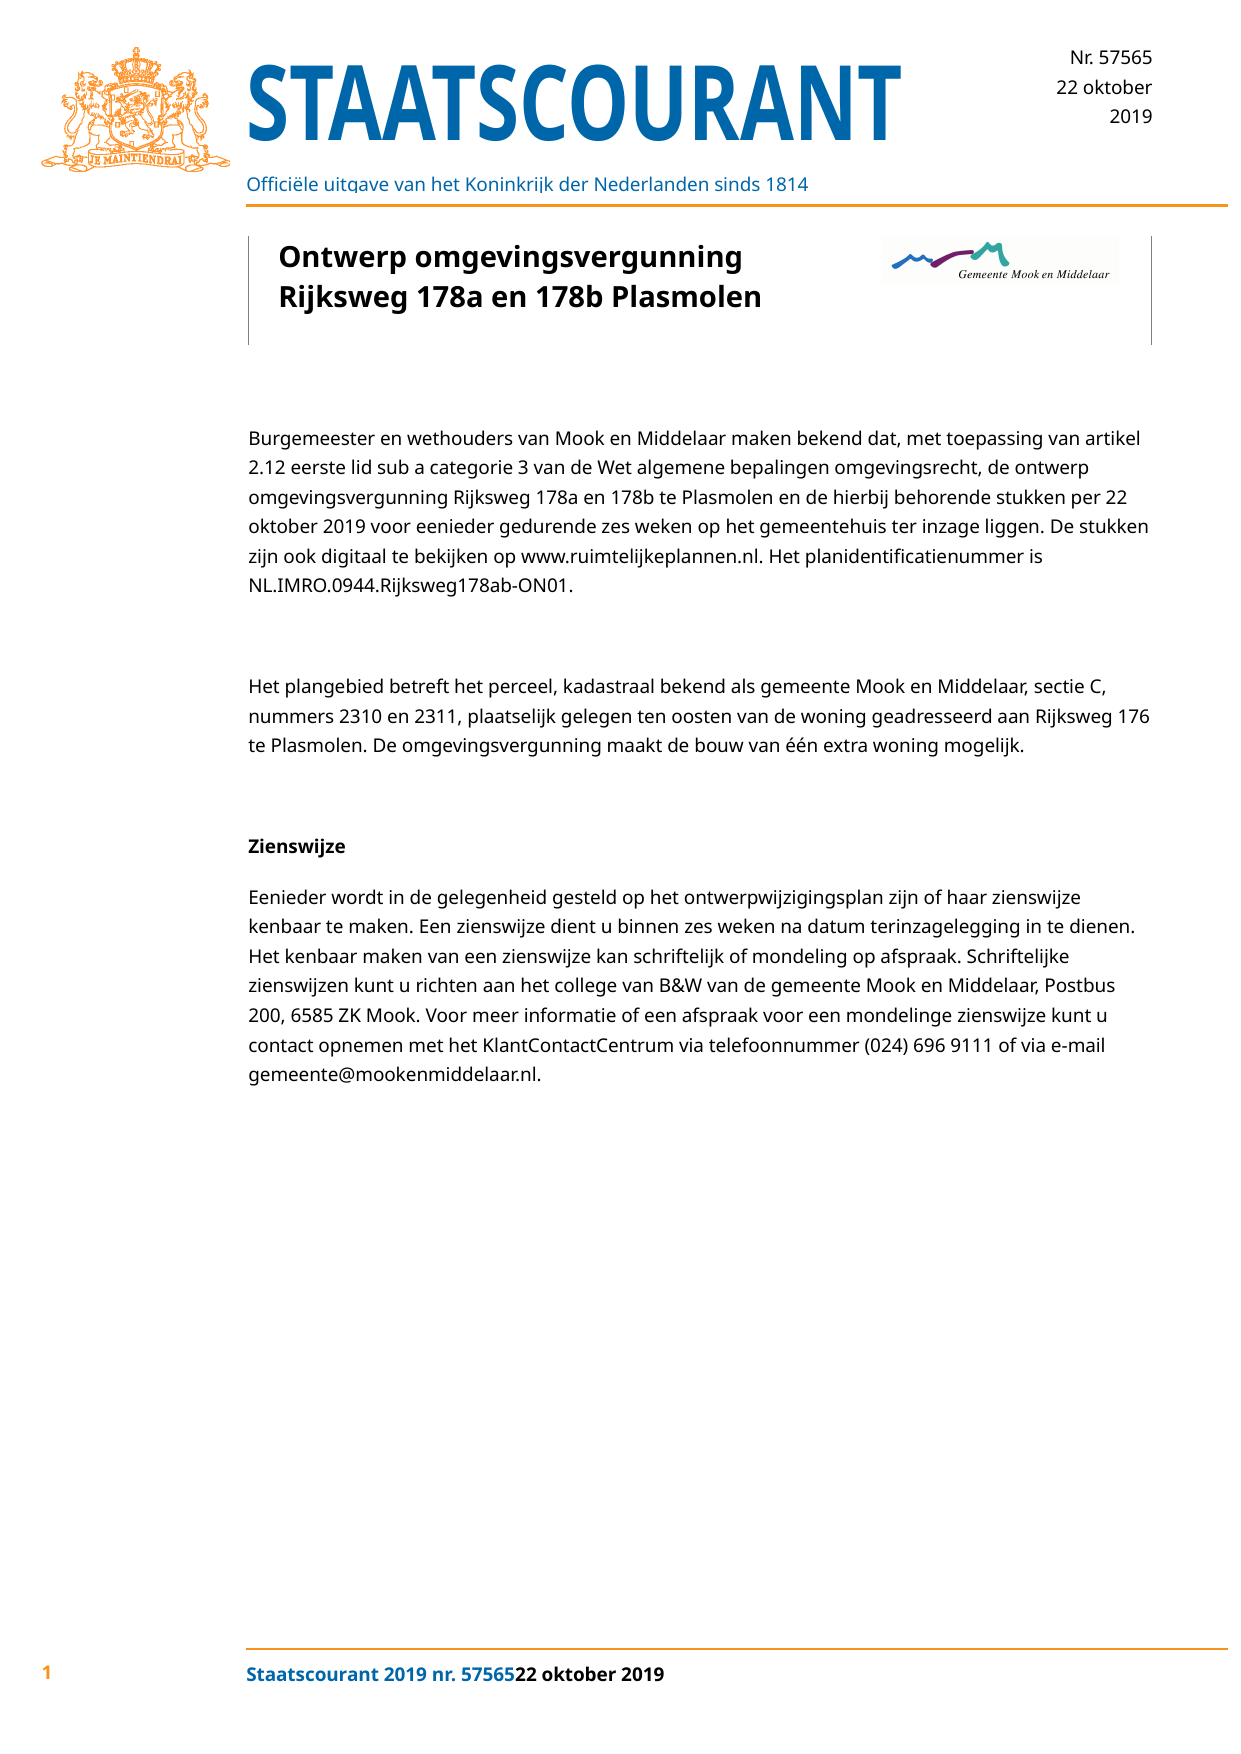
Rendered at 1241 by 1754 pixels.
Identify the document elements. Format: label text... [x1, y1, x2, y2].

table_header Ontwerp omgevingsvergunning Rijksweg 178a en 178b Plasmolen [249, 236, 850, 345]
text Eenieder wordt in de gelegenheid gesteld op het ontwerpwijzigingsplan zijn of haar zienswijze kenbaar te maken. Een zienswijze dient u binnen zes weken na datum terinzagelegging in te dienen. Het kenbaar maken van een zienswijze kan schriftelijk of mondeling op afspraak. Schriftelijke zienswijzen kunt u richten aan het college van B&W van de gemeente Mook en Middelaar, Postbus 200, 6585 ZK Mook. Voor meer informatie of een afspraak voor een mondelinge zienswijze kunt u contact opnemen met het KlantContactCentrum via telefoonnummer (024) 696 9111 of via e-mail gemeente@mookenmiddelaar.nl. [248, 884, 1152, 1087]
picture [882, 236, 1119, 284]
picture [41, 47, 231, 172]
table_header [1119, 236, 1151, 283]
text Burgemeester en wethouders van Mook en Middelaar maken bekend dat, met toepassing van artikel 2.12 eerste lid sub a categorie 3 van de Wet algemene bepalingen omgevingsrecht, de ontwerp omgevingsvergunning Rijksweg 178a en 178b te Plasmolen en de hierbij behorende stukken per 22 oktober 2019 voor eenieder gedurende zes weken op het gemeentehuis ter inzage liggen. De stukken zijn ook digitaal te bekijken op www.ruimtelijkeplannen.nl. Het planidentificatienummer is NL.IMRO.0944.Rijksweg178ab-ON01. [248, 425, 1152, 598]
table_header [850, 236, 882, 283]
text Zienswijze [248, 833, 1152, 859]
table_header [850, 284, 1151, 345]
text Het plangebied betreft het perceel, kadastraal bekend als gemeente Mook en Middelaar, sectie C, nummers 2310 en 2311, plaatselijk gelegen ten oosten van de woning geadresseerd aan Rijksweg 176 te Plasmolen. De omgevingsvergunning maakt de bouw van één extra woning mogelijk. [248, 673, 1152, 758]
